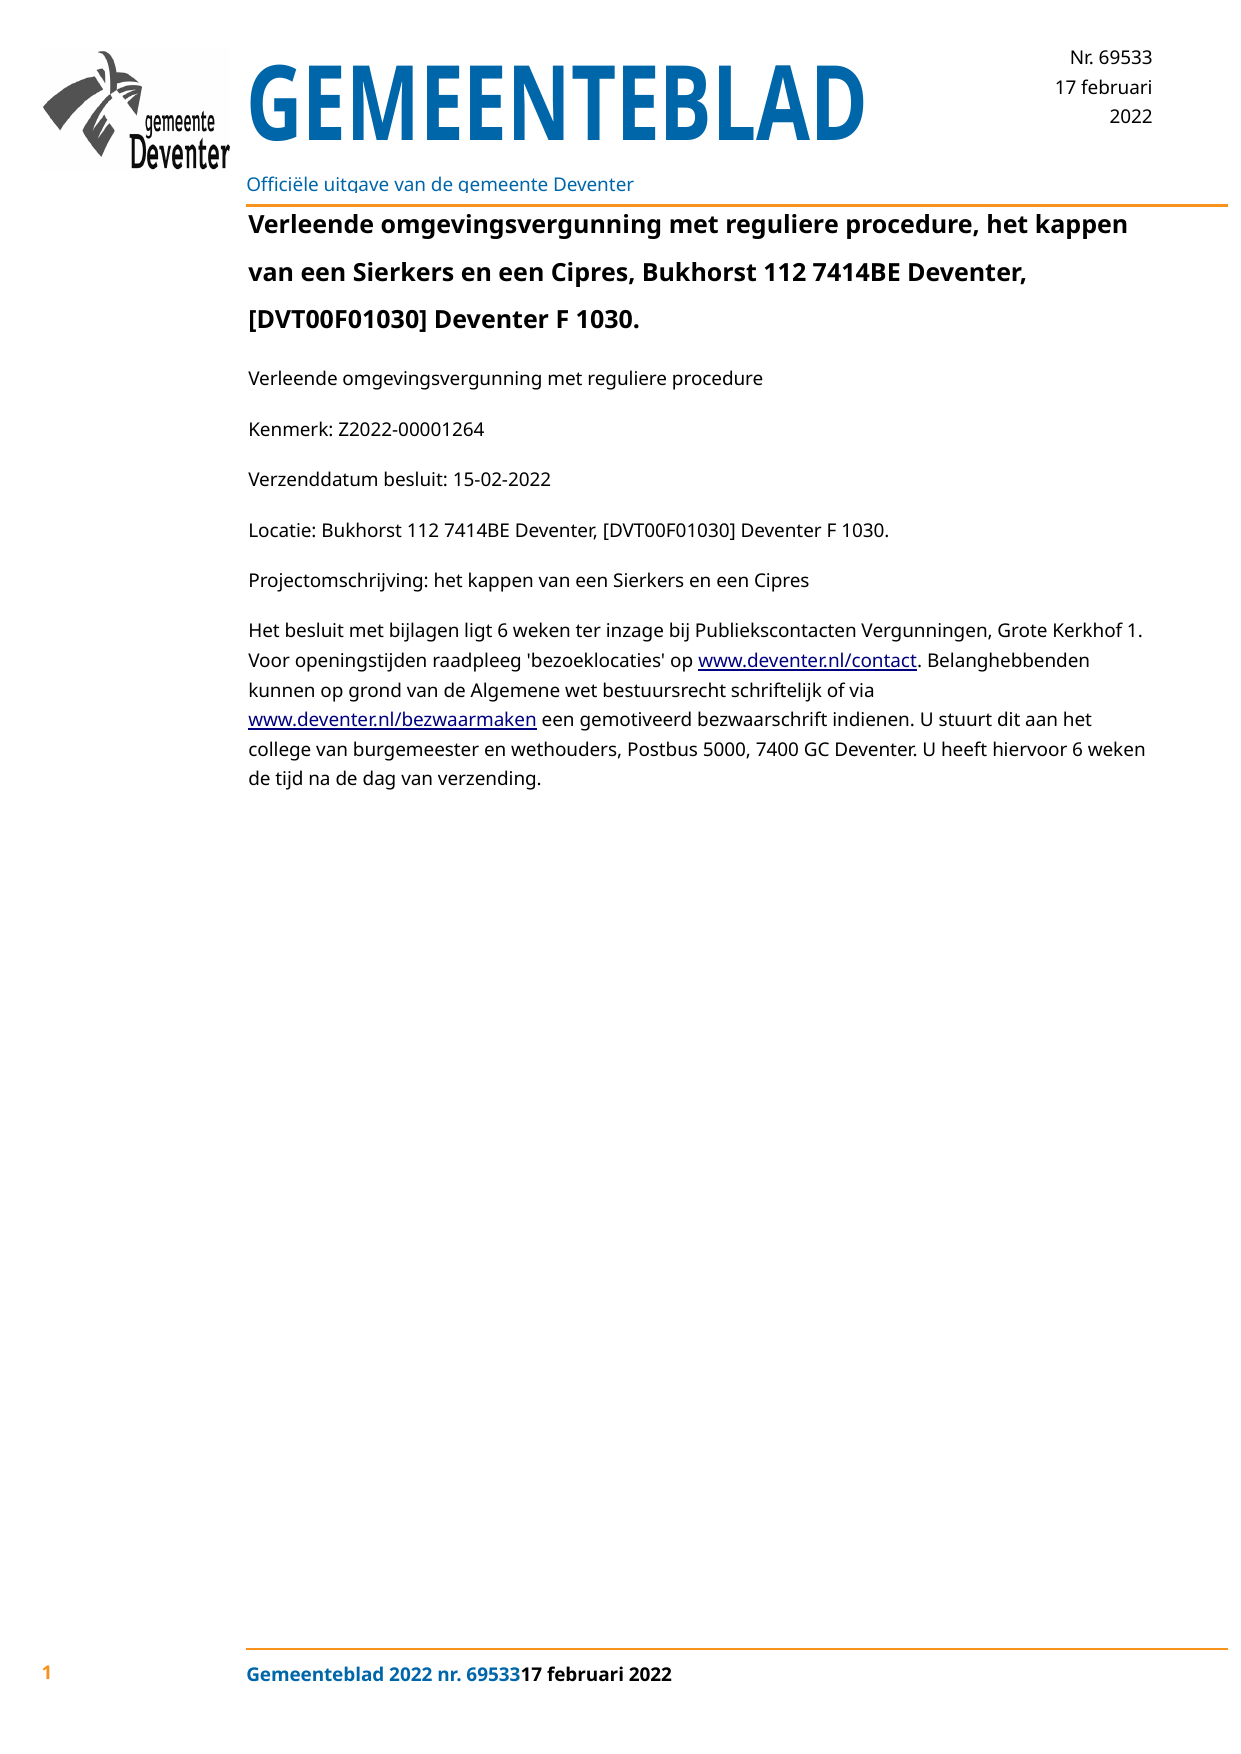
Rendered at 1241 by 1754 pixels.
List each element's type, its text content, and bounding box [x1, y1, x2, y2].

picture [41, 47, 231, 172]
text Verleende omgevingsvergunning met reguliere procedure, het kappen van een Sierkers en een Cipres, Bukhorst 112 7414BE Deventer, [DVT00F01030] Deventer F 1030. [248, 207, 1152, 336]
text Projectomschrijving: het kappen van een Sierkers en een Cipres [248, 567, 1152, 593]
text Kenmerk: Z2022-00001264 [248, 416, 1152, 442]
text Locatie: Bukhorst 112 7414BE Deventer, [DVT00F01030] Deventer F 1030. [248, 517, 1152, 542]
text Verleende omgevingsvergunning met reguliere procedure [248, 366, 1152, 391]
text Het besluit met bijlagen ligt 6 weken ter inzage bij Publiekscontacten Vergunningen, Grote Kerkhof 1. Voor openingstijden raadpleeg 'bezoeklocaties' op www.deventer.nl/contact. Belanghebbenden kunnen op grond van de Algemene wet bestuursrecht schriftelijk of via www.deventer.nl/bezwaarmaken een gemotiveerd bezwaarschrift indienen. U stuurt dit aan het college van burgemeester en wethouders, Postbus 5000, 7400 GC Deventer. U heeft hiervoor 6 weken de tijd na de dag van verzending. [248, 618, 1152, 791]
text Verzenddatum besluit: 15-02-2022 [248, 466, 1152, 492]
